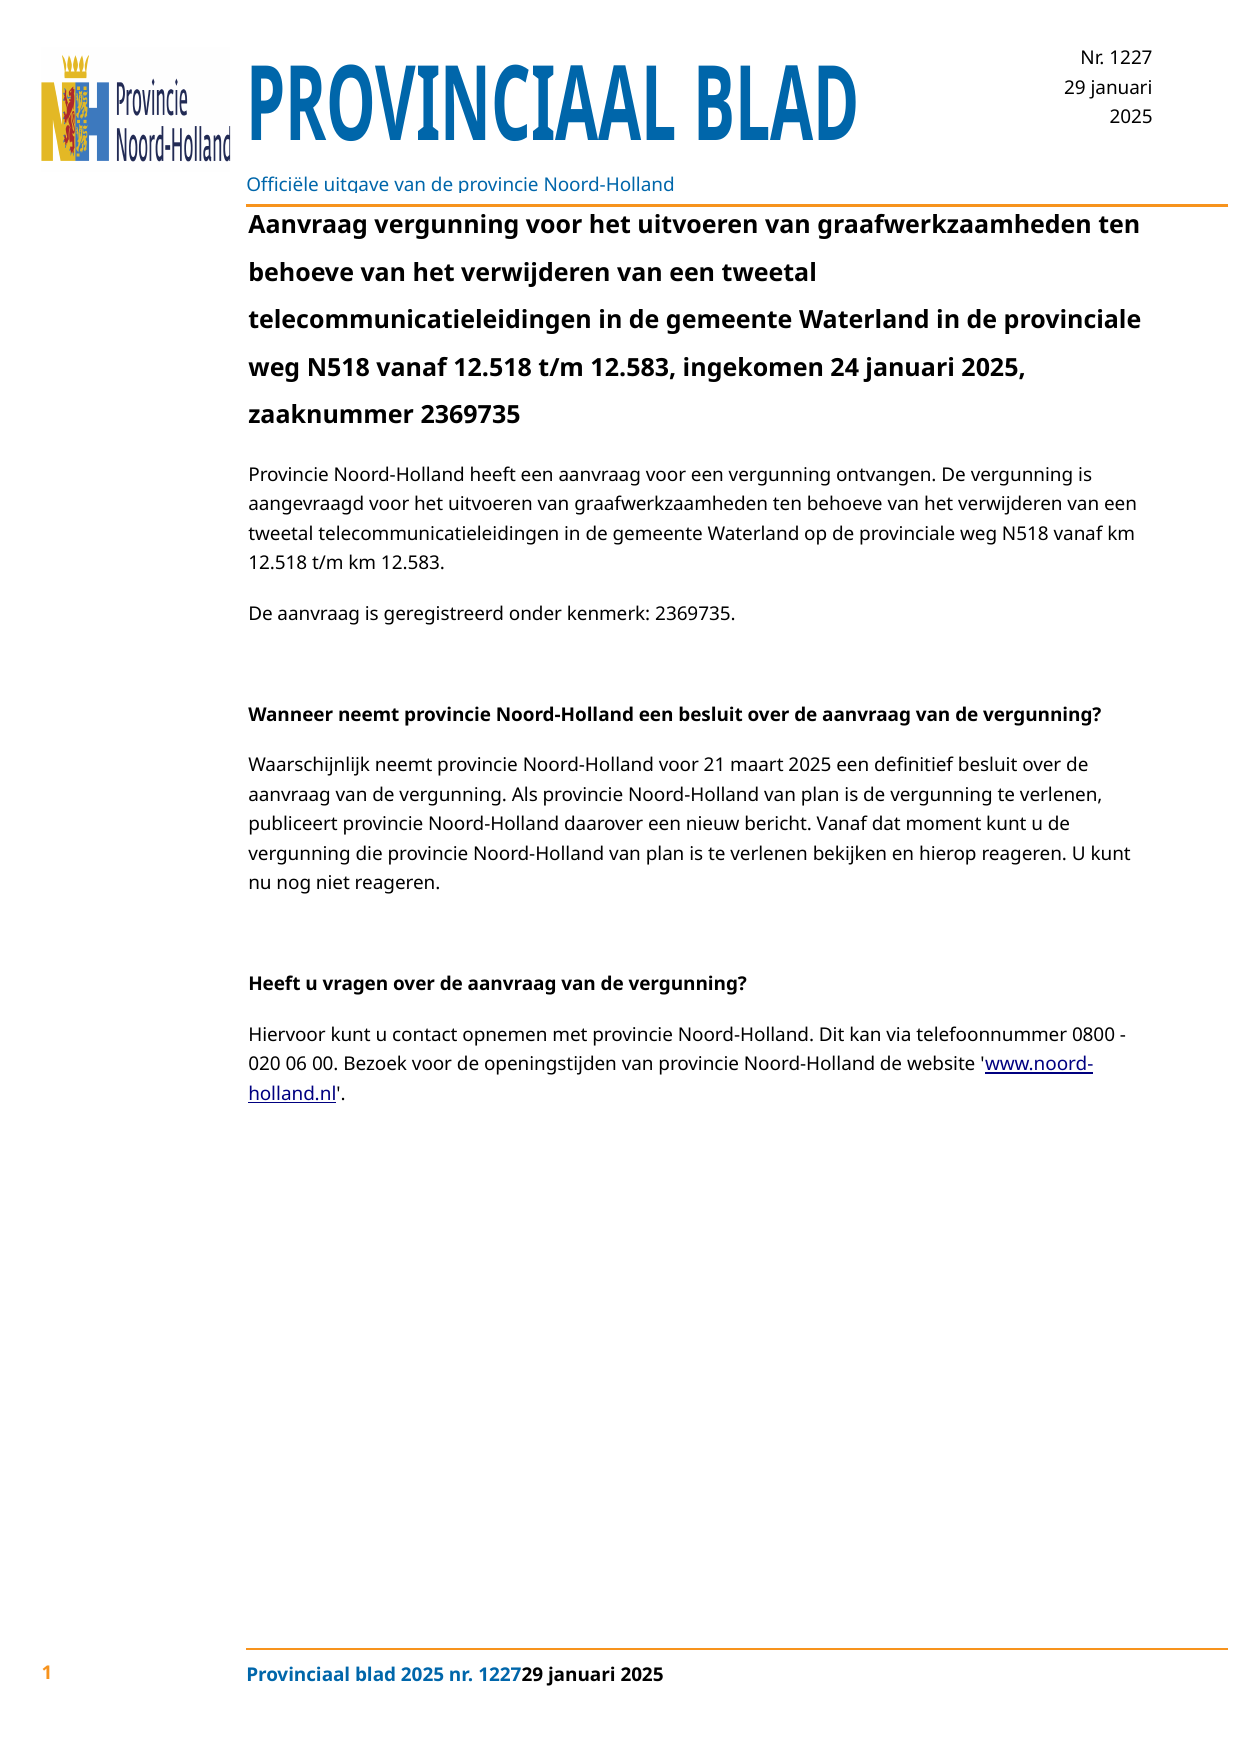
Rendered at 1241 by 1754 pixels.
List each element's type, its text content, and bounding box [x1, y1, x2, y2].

text Heeft u vragen over de aanvraag van de vergunning? [248, 970, 1152, 996]
text Hiervoor kunt u contact opnemen met provincie Noord-Holland. Dit kan via telefoonnummer 0800 - 020 06 00. Bezoek voor de openingstijden van provincie Noord-Holland de website 'www.noord-holland.nl'. [248, 1021, 1152, 1106]
text De aanvraag is geregistreerd onder kenmerk: 2369735. [248, 600, 1152, 626]
text Waarschijnlijk neemt provincie Noord-Holland voor 21 maart 2025 een definitief besluit over de aanvraag van de vergunning. Als provincie Noord-Holland van plan is de vergunning te verlenen, publiceert provincie Noord-Holland daarover een nieuw bericht. Vanaf dat moment kunt u de vergunning die provincie Noord-Holland van plan is te verlenen bekijken en hierop reageren. U kunt nu nog niet reageren. [248, 751, 1152, 895]
text Aanvraag vergunning voor het uitvoeren van graafwerkzaamheden ten behoeve van het verwijderen van een tweetal telecommunicatieleidingen in de gemeente Waterland in de provinciale weg N518 vanaf 12.518 t/m 12.583, ingekomen 24 januari 2025, zaaknummer 2369735 [248, 207, 1152, 431]
text Provincie Noord-Holland heeft een aanvraag voor een vergunning ontvangen. De vergunning is aangevraagd voor het uitvoeren van graafwerkzaamheden ten behoeve van het verwijderen van een tweetal telecommunicatieleidingen in de gemeente Waterland op de provinciale weg N518 vanaf km 12.518 t/m km 12.583. [248, 461, 1152, 575]
text Wanneer neemt provincie Noord-Holland een besluit over de aanvraag van de vergunning? [248, 701, 1152, 726]
picture [41, 47, 231, 172]
